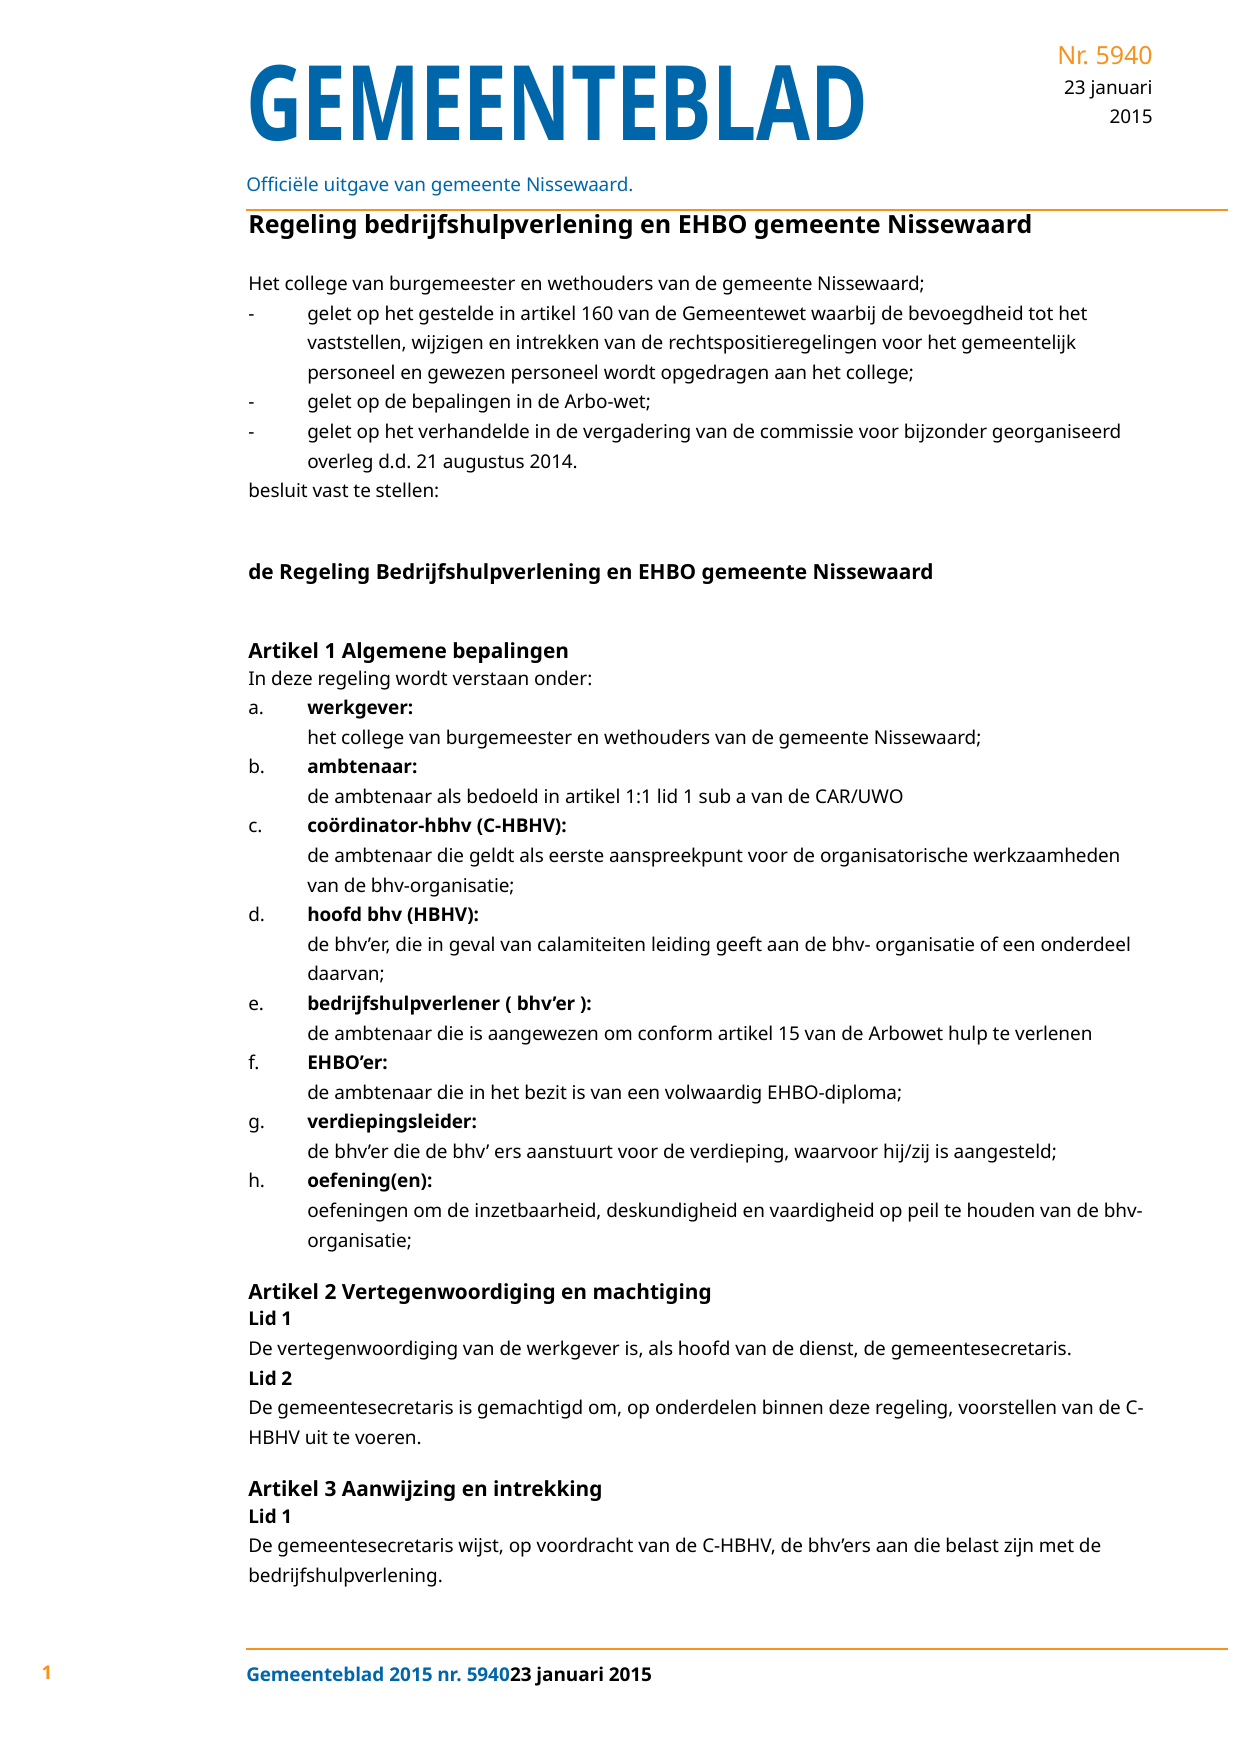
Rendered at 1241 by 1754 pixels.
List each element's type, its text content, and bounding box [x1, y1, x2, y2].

list de bhv’er, die in geval van calamiteiten leiding geeft aan de bhv- organisatie of een onderdeel daarvan; [248, 931, 1152, 986]
text Artikel 3 Aanwijzing en intrekking [248, 1474, 1152, 1503]
text Lid 1 [248, 1306, 1152, 1331]
text Lid 1 [248, 1503, 1152, 1528]
list werkgever: [248, 694, 1152, 720]
list gelet op het gestelde in artikel 160 van de Gemeentewet waarbij de bevoegdheid tot het vaststellen, wijzigen en intrekken van de rechtspositieregelingen voor het gemeentelijk personeel en gewezen personeel wordt opgedragen aan het college; [248, 300, 1152, 385]
list coördinator-hbhv (C-HBHV): [248, 813, 1152, 838]
list de ambtenaar die geldt als eerste aanspreekpunt voor de organisatorische werkzaamheden van de bhv-organisatie; [248, 842, 1152, 897]
list gelet op het verhandelde in de vergadering van de commissie voor bijzonder georganiseerd overleg d.d. 21 augustus 2014. [248, 418, 1152, 473]
list de ambtenaar die is aangewezen om conform artikel 15 van de Arbowet hulp te verlenen [248, 1020, 1152, 1045]
text De gemeentesecretaris wijst, op voordracht van de C-HBHV, de bhv’ers aan die belast zijn met de bedrijfshulpverlening. [248, 1532, 1152, 1588]
text In deze regeling wordt verstaan onder: [248, 665, 1152, 690]
list verdiepingsleider: [248, 1108, 1152, 1134]
text Het college van burgemeester en wethouders van de gemeente Nissewaard; [248, 270, 1152, 296]
text Regeling bedrijfshulpverlening en EHBO gemeente Nissewaard [248, 211, 1152, 241]
list de bhv’er die de bhv’ ers aanstuurt voor de verdieping, waarvoor hij/zij is aangesteld; [248, 1138, 1152, 1164]
list hoofd bhv (HBHV): [248, 901, 1152, 927]
text besluit vast te stellen: [248, 477, 1152, 503]
list de ambtenaar als bedoeld in artikel 1:1 lid 1 sub a van de CAR/UWO [248, 783, 1152, 809]
text De vertegenwoordiging van de werkgever is, als hoofd van de dienst, de gemeentesecretaris. [248, 1335, 1152, 1361]
text De gemeentesecretaris is gemachtigd om, op onderdelen binnen deze regeling, voorstellen van de C-HBHV uit te voeren. [248, 1394, 1152, 1450]
list bedrijfshulpverlener ( bhv’er ): [248, 990, 1152, 1016]
list oefening(en): [248, 1168, 1152, 1193]
text de Regeling Bedrijfshulpverlening en EHBO gemeente Nissewaard [248, 557, 1152, 586]
text Artikel 2 Vertegenwoordiging en machtiging [248, 1277, 1152, 1306]
list ambtenaar: [248, 753, 1152, 779]
list de ambtenaar die in het bezit is van een volwaardig EHBO-diploma; [248, 1079, 1152, 1104]
text Artikel 1 Algemene bepalingen [248, 636, 1152, 665]
text Lid 2 [248, 1365, 1152, 1391]
list oefeningen om de inzetbaarheid, deskundigheid en vaardigheid op peil te houden van de bhv-organisatie; [248, 1197, 1152, 1252]
list gelet op de bepalingen in de Arbo-wet; [248, 389, 1152, 414]
list het college van burgemeester en wethouders van de gemeente Nissewaard; [248, 724, 1152, 749]
picture [41, 47, 231, 172]
list EHBO’er: [248, 1049, 1152, 1075]
